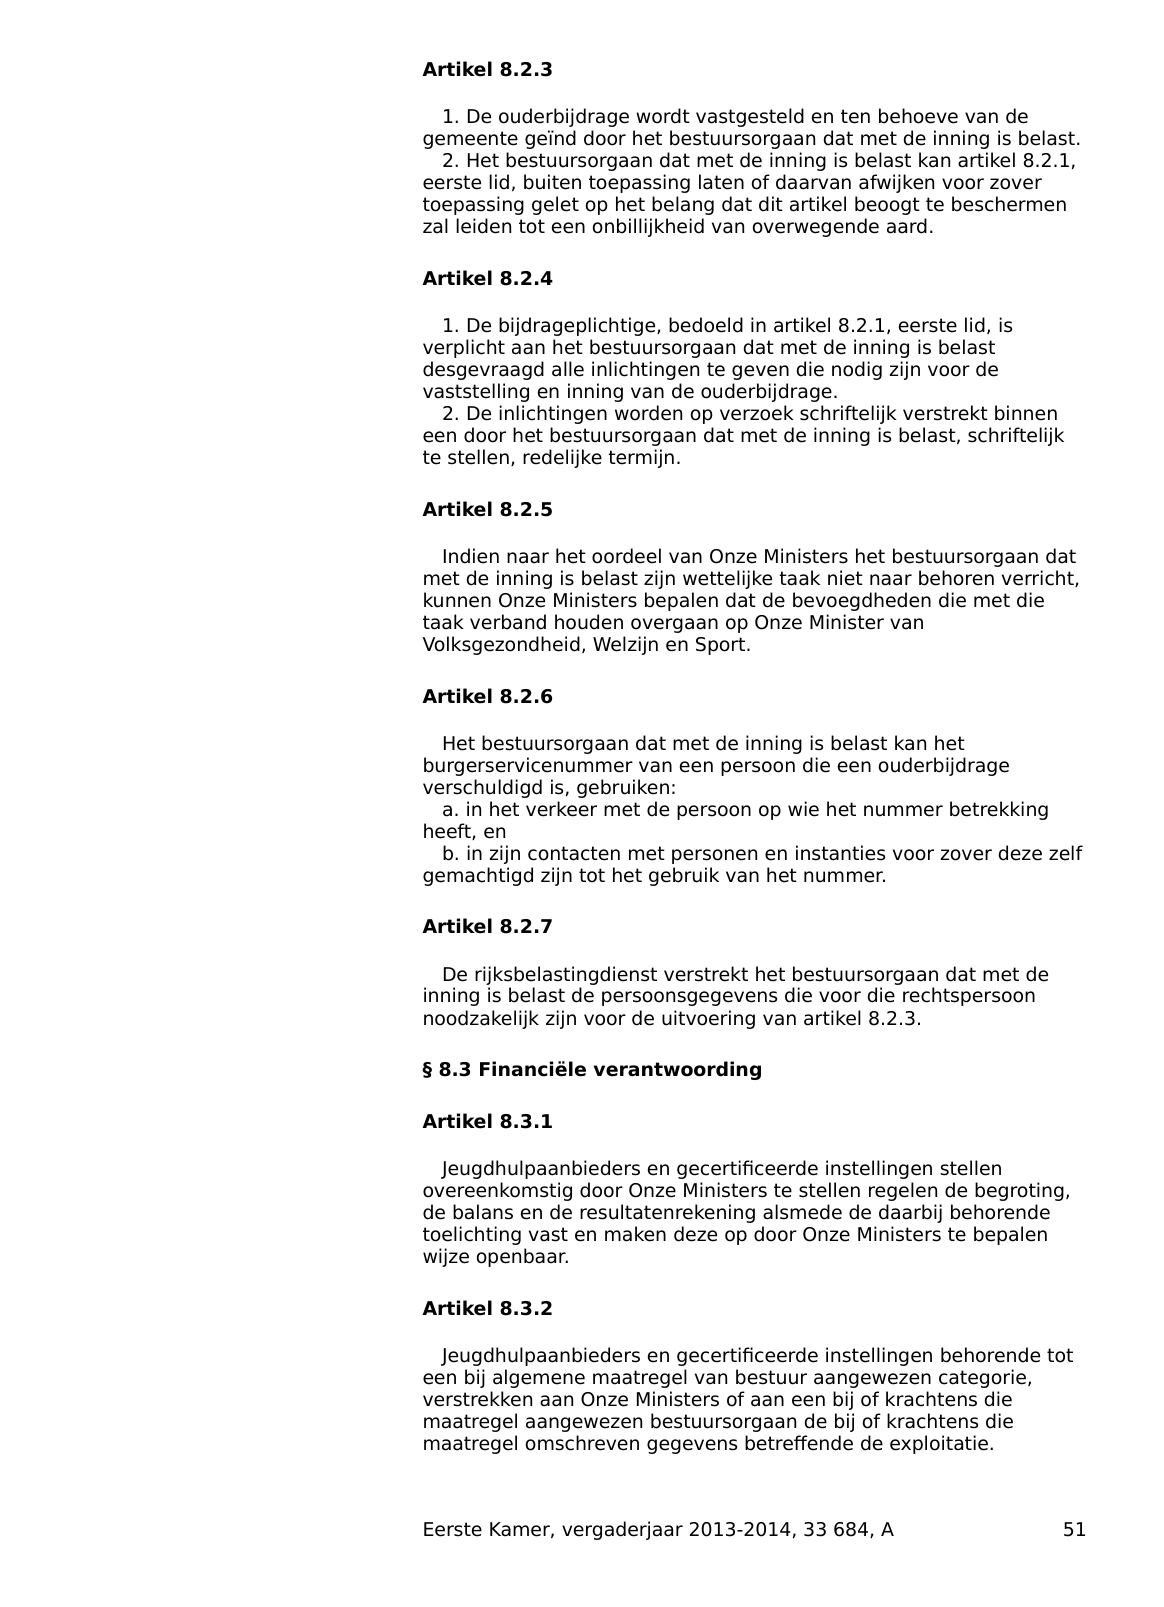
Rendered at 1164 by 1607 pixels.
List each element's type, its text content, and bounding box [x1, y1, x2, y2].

text De rijksbelastingdienst verstrekt het bestuursorgaan dat met de inning is belast de persoonsgegevens die voor die rechtspersoon noodzakelijk zijn voor de uitvoering van artikel 8.2.3. [422, 963, 1087, 1029]
subtitle Artikel 8.2.4 [422, 268, 1087, 290]
text Het bestuursorgaan dat met de inning is belast kan het burgerservicenummer van een persoon die een ouderbijdrage verschuldigd is, gebruiken: [422, 733, 1087, 798]
text 2. De inlichtingen worden op verzoek schriftelijk verstrekt binnen een door het bestuursorgaan dat met de inning is belast, schriftelijk te stellen, redelijke termijn. [422, 403, 1087, 469]
subtitle Artikel 8.2.7 [422, 916, 1087, 938]
subtitle Artikel 8.2.3 [422, 59, 1087, 81]
text 2. Het bestuursorgaan dat met de inning is belast kan artikel 8.2.1, eerste lid, buiten toepassing laten of daarvan afwijken voor zover toepassing gelet op het belang dat dit artikel beoogt te beschermen zal leiden tot een onbillijkheid van overwegende aard. [422, 150, 1087, 238]
text b. in zijn contacten met personen en instanties voor zover deze zelf gemachtigd zijn tot het gebruik van het nummer. [422, 842, 1087, 886]
subtitle Artikel 8.2.6 [422, 686, 1087, 708]
text a. in het verkeer met de persoon op wie het nummer betrekking heeft, en [422, 798, 1087, 842]
subtitle Artikel 8.2.5 [422, 499, 1087, 521]
text 1. De bijdrageplichtige, bedoeld in artikel 8.2.1, eerste lid, is verplicht aan het bestuursorgaan dat met de inning is belast desgevraagd alle inlichtingen te geven die nodig zijn voor de vaststelling en inning van de ouderbijdrage. [422, 315, 1087, 403]
text Jeugdhulpaanbieders en gecertificeerde instellingen stellen overeenkomstig door Onze Ministers te stellen regelen de begroting, de balans en de resultatenrekening alsmede de daarbij behorende toelichting vast en maken deze op door Onze Ministers te bepalen wijze openbaar. [422, 1158, 1087, 1268]
subtitle Artikel 8.3.1 [422, 1111, 1087, 1133]
text Indien naar het oordeel van Onze Ministers het bestuursorgaan dat met de inning is belast zijn wettelijke taak niet naar behoren verricht, kunnen Onze Ministers bepalen dat de bevoegdheden die met die taak verband houden overgaan op Onze Minister van Volksgezondheid, Welzijn en Sport. [422, 546, 1087, 656]
subtitle § 8.3 Financiële verantwoording [422, 1059, 1087, 1081]
text 1. De ouderbijdrage wordt vastgesteld en ten behoeve van de gemeente geïnd door het bestuursorgaan dat met de inning is belast. [422, 106, 1087, 150]
subtitle Artikel 8.3.2 [422, 1298, 1087, 1320]
text Jeugdhulpaanbieders en gecertificeerde instellingen behorende tot een bij algemene maatregel van bestuur aangewezen categorie, verstrekken aan Onze Ministers of aan een bij of krachtens die maatregel aangewezen bestuursorgaan de bij of krachtens die maatregel omschreven gegevens betreffende de exploitatie. [422, 1345, 1087, 1455]
